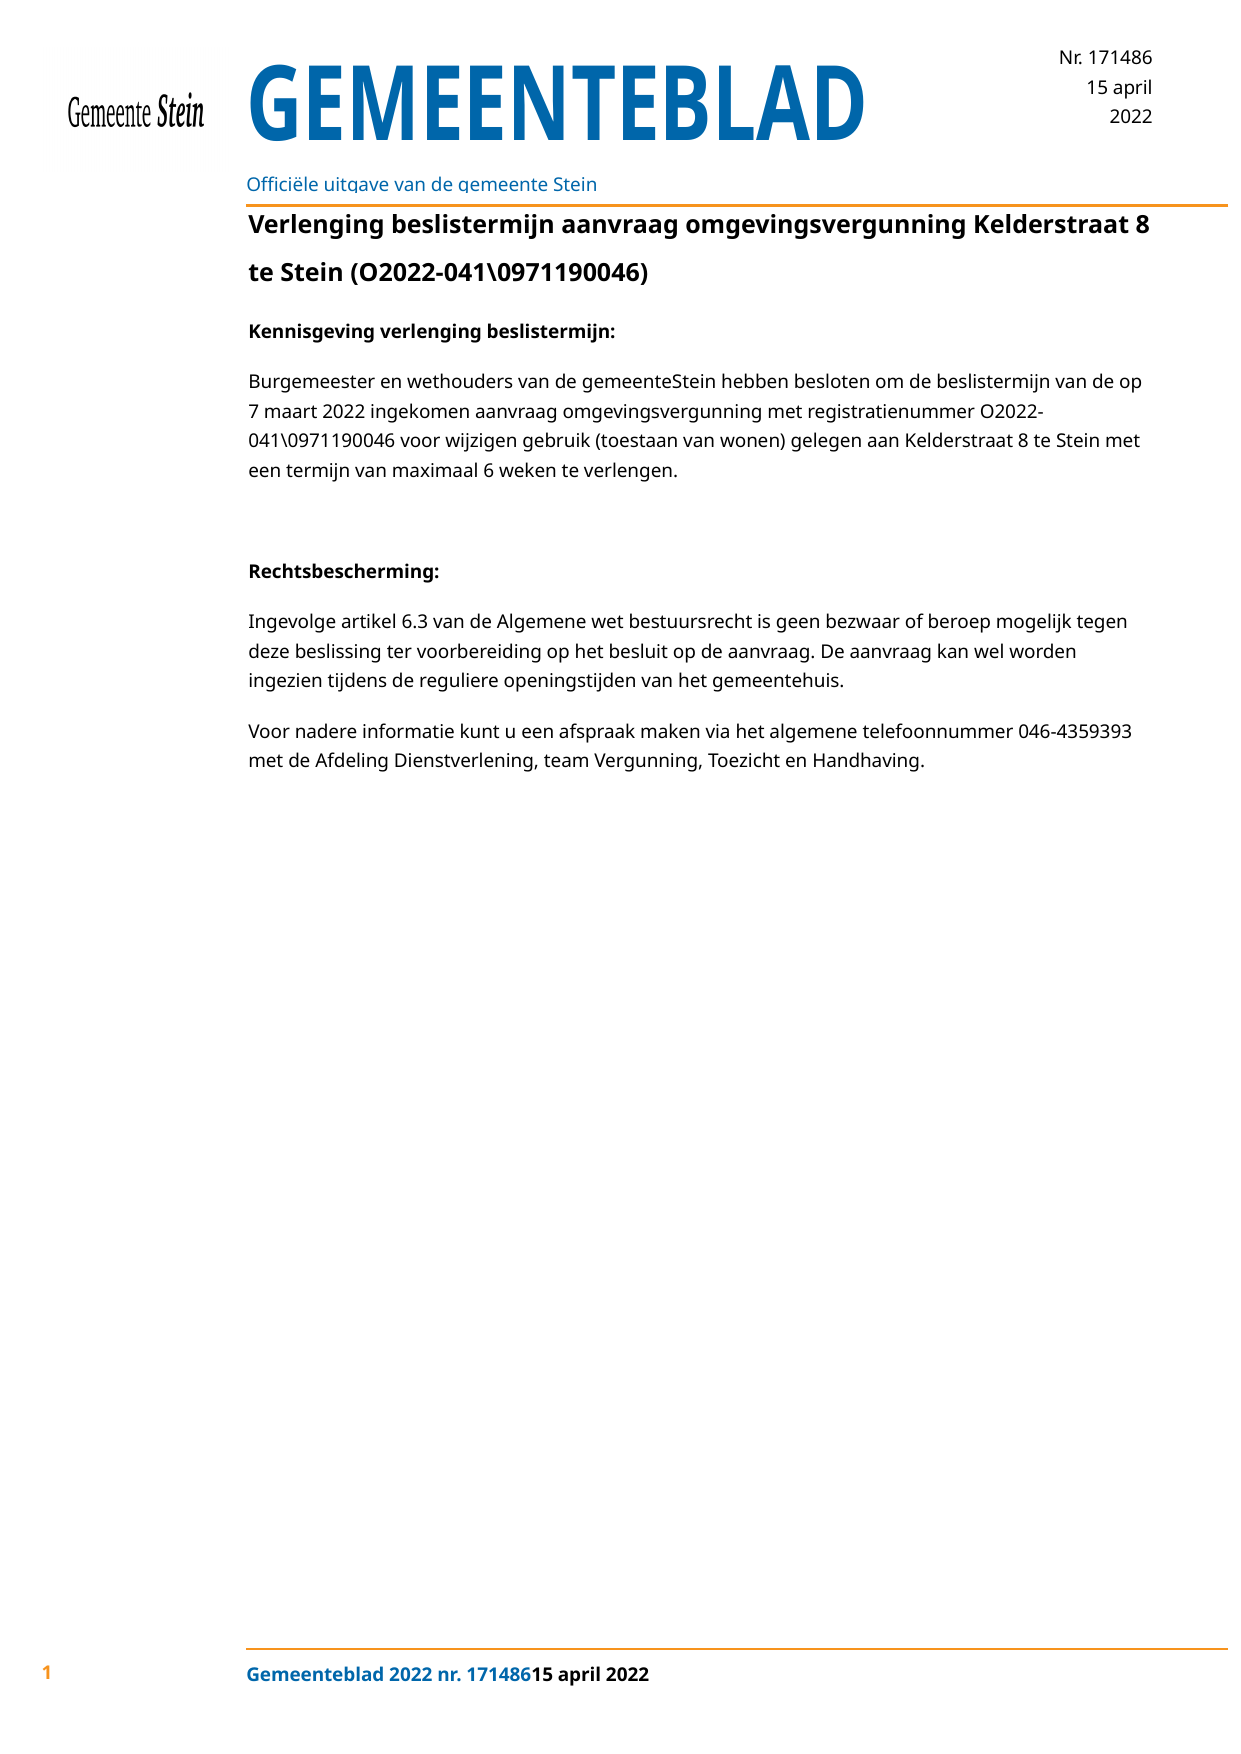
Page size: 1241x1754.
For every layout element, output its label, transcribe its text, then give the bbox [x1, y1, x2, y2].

picture [41, 47, 231, 172]
text Rechtsbescherming: [248, 558, 1152, 584]
text Kennisgeving verlenging beslistermijn: [248, 318, 1152, 344]
text Verlenging beslistermijn aanvraag omgevingsvergunning Kelderstraat 8 te Stein (O2022-041\0971190046) [248, 207, 1152, 288]
text Voor nadere informatie kunt u een afspraak maken via het algemene telefoonnummer 046-4359393 met de Afdeling Dienstverlening, team Vergunning, Toezicht en Handhaving. [248, 718, 1152, 773]
text Ingevolge artikel 6.3 van de Algemene wet bestuursrecht is geen bezwaar of beroep mogelijk tegen deze beslissing ter voorbereiding op het besluit op de aanvraag. De aanvraag kan wel worden ingezien tijdens de reguliere openingstijden van het gemeentehuis. [248, 608, 1152, 693]
text Burgemeester en wethouders van de gemeenteStein hebben besloten om de beslistermijn van de op 7 maart 2022 ingekomen aanvraag omgevingsvergunning met registratienummer O2022-041\0971190046 voor wijzigen gebruik (toestaan van wonen) gelegen aan Kelderstraat 8 te Stein met een termijn van maximaal 6 weken te verlengen. [248, 368, 1152, 483]
